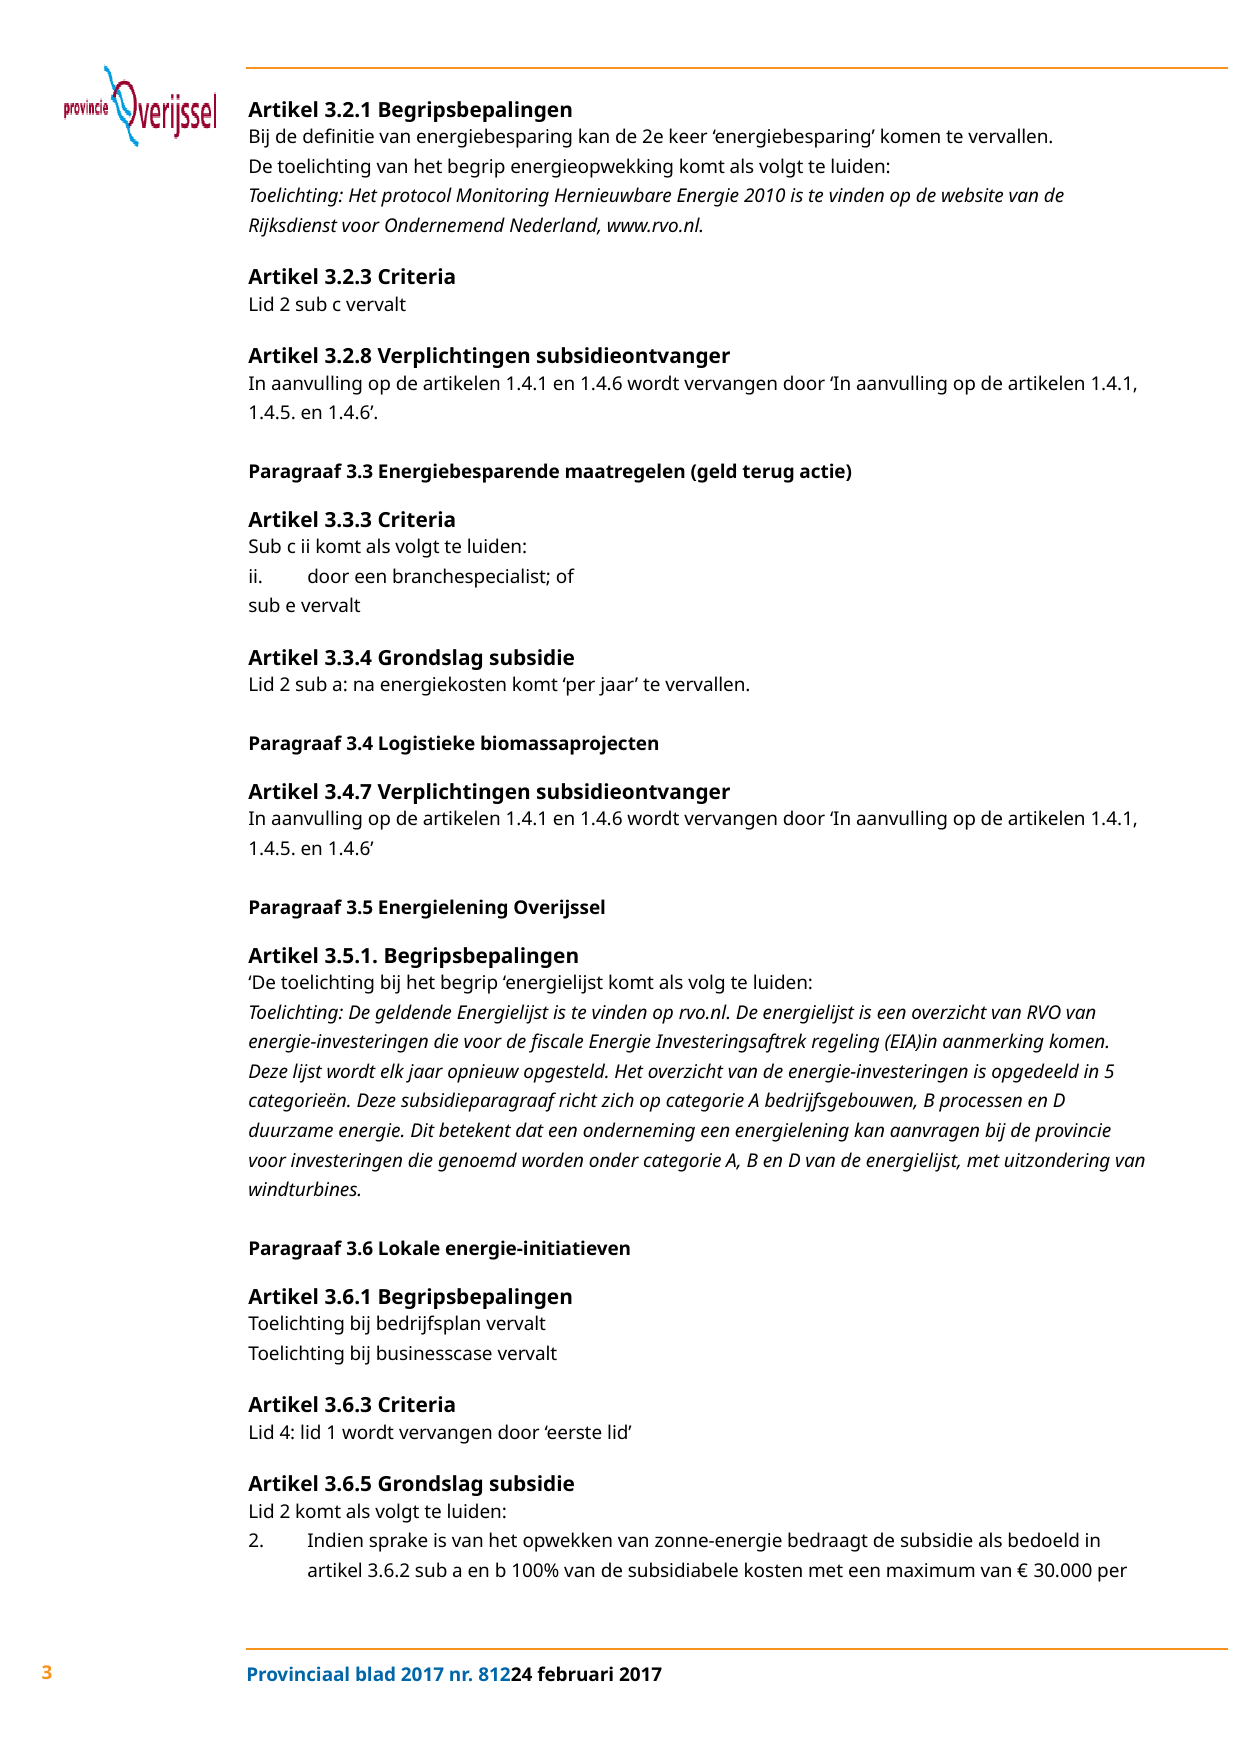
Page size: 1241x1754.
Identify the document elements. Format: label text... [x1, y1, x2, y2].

text Toelichting bij bedrijfsplan vervalt [248, 1311, 1152, 1336]
text Toelichting bij businesscase vervalt [248, 1340, 1152, 1366]
text Paragraaf 3.6 Lokale energie-initiatieven [248, 1236, 1152, 1261]
text Artikel 3.5.1. Begripsbepalingen [248, 941, 1152, 969]
text Paragraaf 3.3 Energiebesparende maatregelen (geld terug actie) [248, 458, 1152, 484]
text Sub c ii komt als volgt te luiden: [248, 533, 1152, 559]
text ‘De toelichting bij het begrip ‘energielijst komt als volg te luiden: [248, 969, 1152, 995]
text Artikel 3.2.8 Verplichtingen subsidieontvanger [248, 341, 1152, 370]
text sub e vervalt [248, 593, 1152, 618]
text Toelichting: Het protocol Monitoring Hernieuwbare Energie 2010 is te vinden op de website van de Rijksdienst voor Ondernemend Nederland, www.rvo.nl. [248, 182, 1152, 238]
text In aanvulling op de artikelen 1.4.1 en 1.4.6 wordt vervangen door ‘In aanvulling op de artikelen 1.4.1, 1.4.5. en 1.4.6’ [248, 806, 1152, 861]
text Lid 4: lid 1 wordt vervangen door ‘eerste lid’ [248, 1419, 1152, 1445]
text De toelichting van het begrip energieopwekking komt als volgt te luiden: [248, 153, 1152, 178]
text Artikel 3.3.4 Grondslag subsidie [248, 643, 1152, 671]
text Lid 2 sub c vervalt [248, 291, 1152, 317]
text Artikel 3.3.3 Criteria [248, 505, 1152, 533]
text Artikel 3.6.5 Grondslag subsidie [248, 1469, 1152, 1498]
text Bij de definitie van energiebesparing kan de 2e keer ‘energiebesparing’ komen te vervallen. [248, 123, 1152, 149]
text Artikel 3.2.3 Criteria [248, 262, 1152, 291]
text Artikel 3.6.3 Criteria [248, 1391, 1152, 1419]
text Artikel 3.4.7 Verplichtingen subsidieontvanger [248, 777, 1152, 806]
list Indien sprake is van het opwekken van zonne-energie bedraagt de subsidie als bedoeld in artikel 3.6.2 sub a en b 100% van de subsidiabele kosten met een maximum van € 30.000 per [248, 1527, 1152, 1583]
text Artikel 3.2.1 Begripsbepalingen [248, 95, 1152, 123]
text Lid 2 sub a: na energiekosten komt ‘per jaar’ te vervallen. [248, 671, 1152, 697]
text Paragraaf 3.5 Energielening Overijssel [248, 894, 1152, 920]
text In aanvulling op de artikelen 1.4.1 en 1.4.6 wordt vervangen door ‘In aanvulling op de artikelen 1.4.1, 1.4.5. en 1.4.6’. [248, 370, 1152, 425]
list door een branchespecialist; of [248, 563, 1152, 589]
text Artikel 3.6.1 Begripsbepalingen [248, 1282, 1152, 1311]
text Toelichting: De geldende Energielijst is te vinden op rvo.nl. De energielijst is een overzicht van RVO van energie-investeringen die voor de fiscale Energie Investeringsaftrek regeling (EIA)in aanmerking komen. Deze lijst wordt elk jaar opnieuw opgesteld. Het overzicht van de energie-investeringen is opgedeeld in 5 categorieën. Deze subsidieparagraaf richt zich op categorie A bedrijfsgebouwen, B processen en D duurzame energie. Dit betekent dat een onderneming een energielening kan aanvragen bij de provincie voor investeringen die genoemd worden onder categorie A, B en D van de energielijst, met uitzondering van windturbines. [248, 999, 1152, 1202]
text Paragraaf 3.4 Logistieke biomassaprojecten [248, 731, 1152, 756]
text Lid 2 komt als volgt te luiden: [248, 1498, 1152, 1524]
picture [41, 47, 231, 172]
